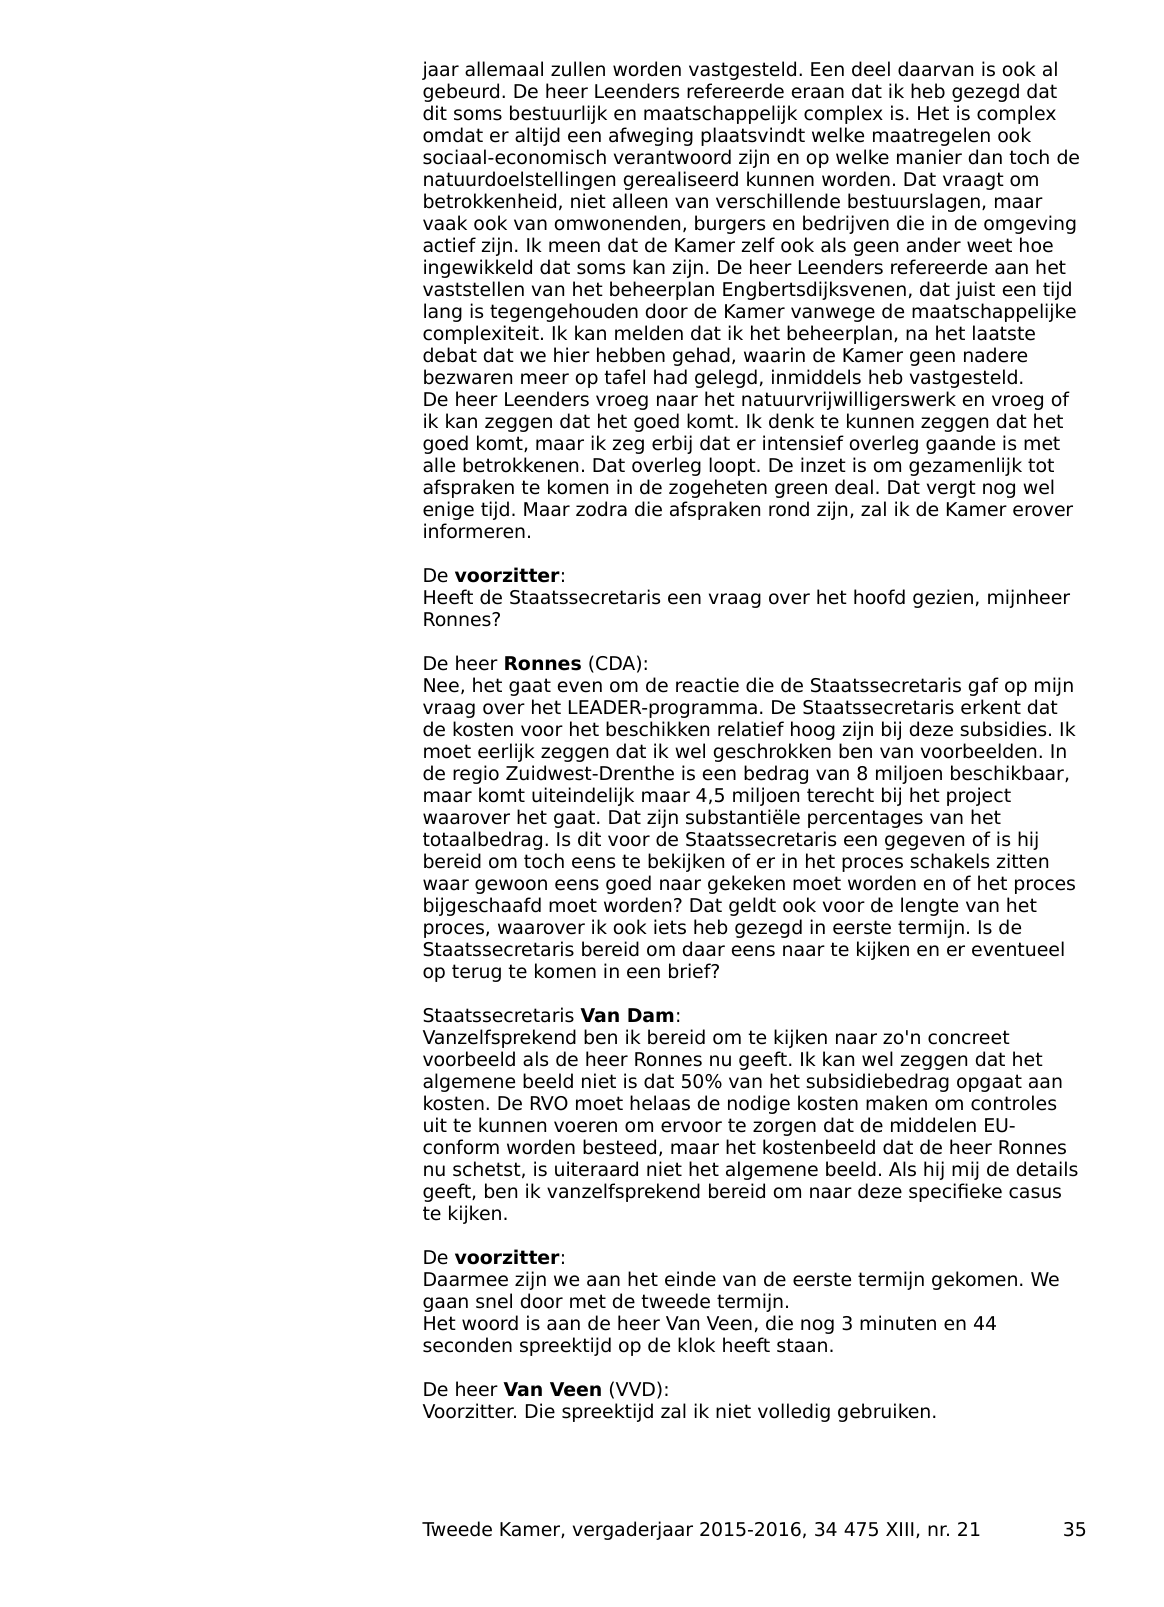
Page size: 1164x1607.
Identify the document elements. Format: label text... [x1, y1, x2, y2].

text jaar allemaal zullen worden vastgesteld. Een deel daarvan is ook al gebeurd. De heer Leenders refereerde eraan dat ik heb gezegd dat dit soms bestuurlijk en maatschappelijk complex is. Het is complex omdat er altijd een afweging plaatsvindt welke maatregelen ook sociaal-economisch verantwoord zijn en op welke manier dan toch de natuurdoelstellingen gerealiseerd kunnen worden. Dat vraagt om betrokkenheid, niet alleen van verschillende bestuurslagen, maar vaak ook van omwonenden, burgers en bedrijven die in de omgeving actief zijn. Ik meen dat de Kamer zelf ook als geen ander weet hoe ingewikkeld dat soms kan zijn. De heer Leenders refereerde aan het vaststellen van het beheerplan Engbertsdijksvenen, dat juist een tijd lang is tegengehouden door de Kamer vanwege de maatschappelijke complexiteit. Ik kan melden dat ik het beheerplan, na het laatste debat dat we hier hebben gehad, waarin de Kamer geen nadere bezwaren meer op tafel had gelegd, inmiddels heb vastgesteld. [422, 59, 1087, 389]
text De heer Van Veen (VVD): [422, 1379, 1087, 1401]
text Voorzitter. Die spreektijd zal ik niet volledig gebruiken. [422, 1401, 1087, 1423]
text Vanzelfsprekend ben ik bereid om te kijken naar zo'n concreet voorbeeld als de heer Ronnes nu geeft. Ik kan wel zeggen dat het algemene beeld niet is dat 50% van het subsidiebedrag opgaat aan kosten. De RVO moet helaas de nodige kosten maken om controles uit te kunnen voeren om ervoor te zorgen dat de middelen EU-conform worden besteed, maar het kostenbeeld dat de heer Ronnes nu schetst, is uiteraard niet het algemene beeld. Als hij mij de details geeft, ben ik vanzelfsprekend bereid om naar deze specifieke casus te kijken. [422, 1027, 1087, 1224]
text Nee, het gaat even om de reactie die de Staatssecretaris gaf op mijn vraag over het LEADER-programma. De Staatssecretaris erkent dat de kosten voor het beschikken relatief hoog zijn bij deze subsidies. Ik moet eerlijk zeggen dat ik wel geschrokken ben van voorbeelden. In de regio Zuidwest-Drenthe is een bedrag van 8 miljoen beschikbaar, maar komt uiteindelijk maar 4,5 miljoen terecht bij het project waarover het gaat. Dat zijn substantiële percentages van het totaalbedrag. Is dit voor de Staatssecretaris een gegeven of is hij bereid om toch eens te bekijken of er in het proces schakels zitten waar gewoon eens goed naar gekeken moet worden en of het proces bijgeschaafd moet worden? Dat geldt ook voor de lengte van het proces, waarover ik ook iets heb gezegd in eerste termijn. Is de Staatssecretaris bereid om daar eens naar te kijken en er eventueel op terug te komen in een brief? [422, 675, 1087, 983]
text De heer Leenders vroeg naar het natuurvrijwilligerswerk en vroeg of ik kan zeggen dat het goed komt. Ik denk te kunnen zeggen dat het goed komt, maar ik zeg erbij dat er intensief overleg gaande is met alle betrokkenen. Dat overleg loopt. De inzet is om gezamenlijk tot afspraken te komen in de zogeheten green deal. Dat vergt nog wel enige tijd. Maar zodra die afspraken rond zijn, zal ik de Kamer erover informeren. [422, 389, 1087, 543]
text Het woord is aan de heer Van Veen, die nog 3 minuten en 44 seconden spreektijd op de klok heeft staan. [422, 1313, 1087, 1357]
text Daarmee zijn we aan het einde van de eerste termijn gekomen. We gaan snel door met de tweede termijn. [422, 1269, 1087, 1313]
text De voorzitter: [422, 565, 1087, 587]
text Staatssecretaris Van Dam: [422, 1005, 1087, 1027]
text Heeft de Staatssecretaris een vraag over het hoofd gezien, mijnheer Ronnes? [422, 587, 1087, 631]
text De voorzitter: [422, 1247, 1087, 1269]
text De heer Ronnes (CDA): [422, 653, 1087, 675]
